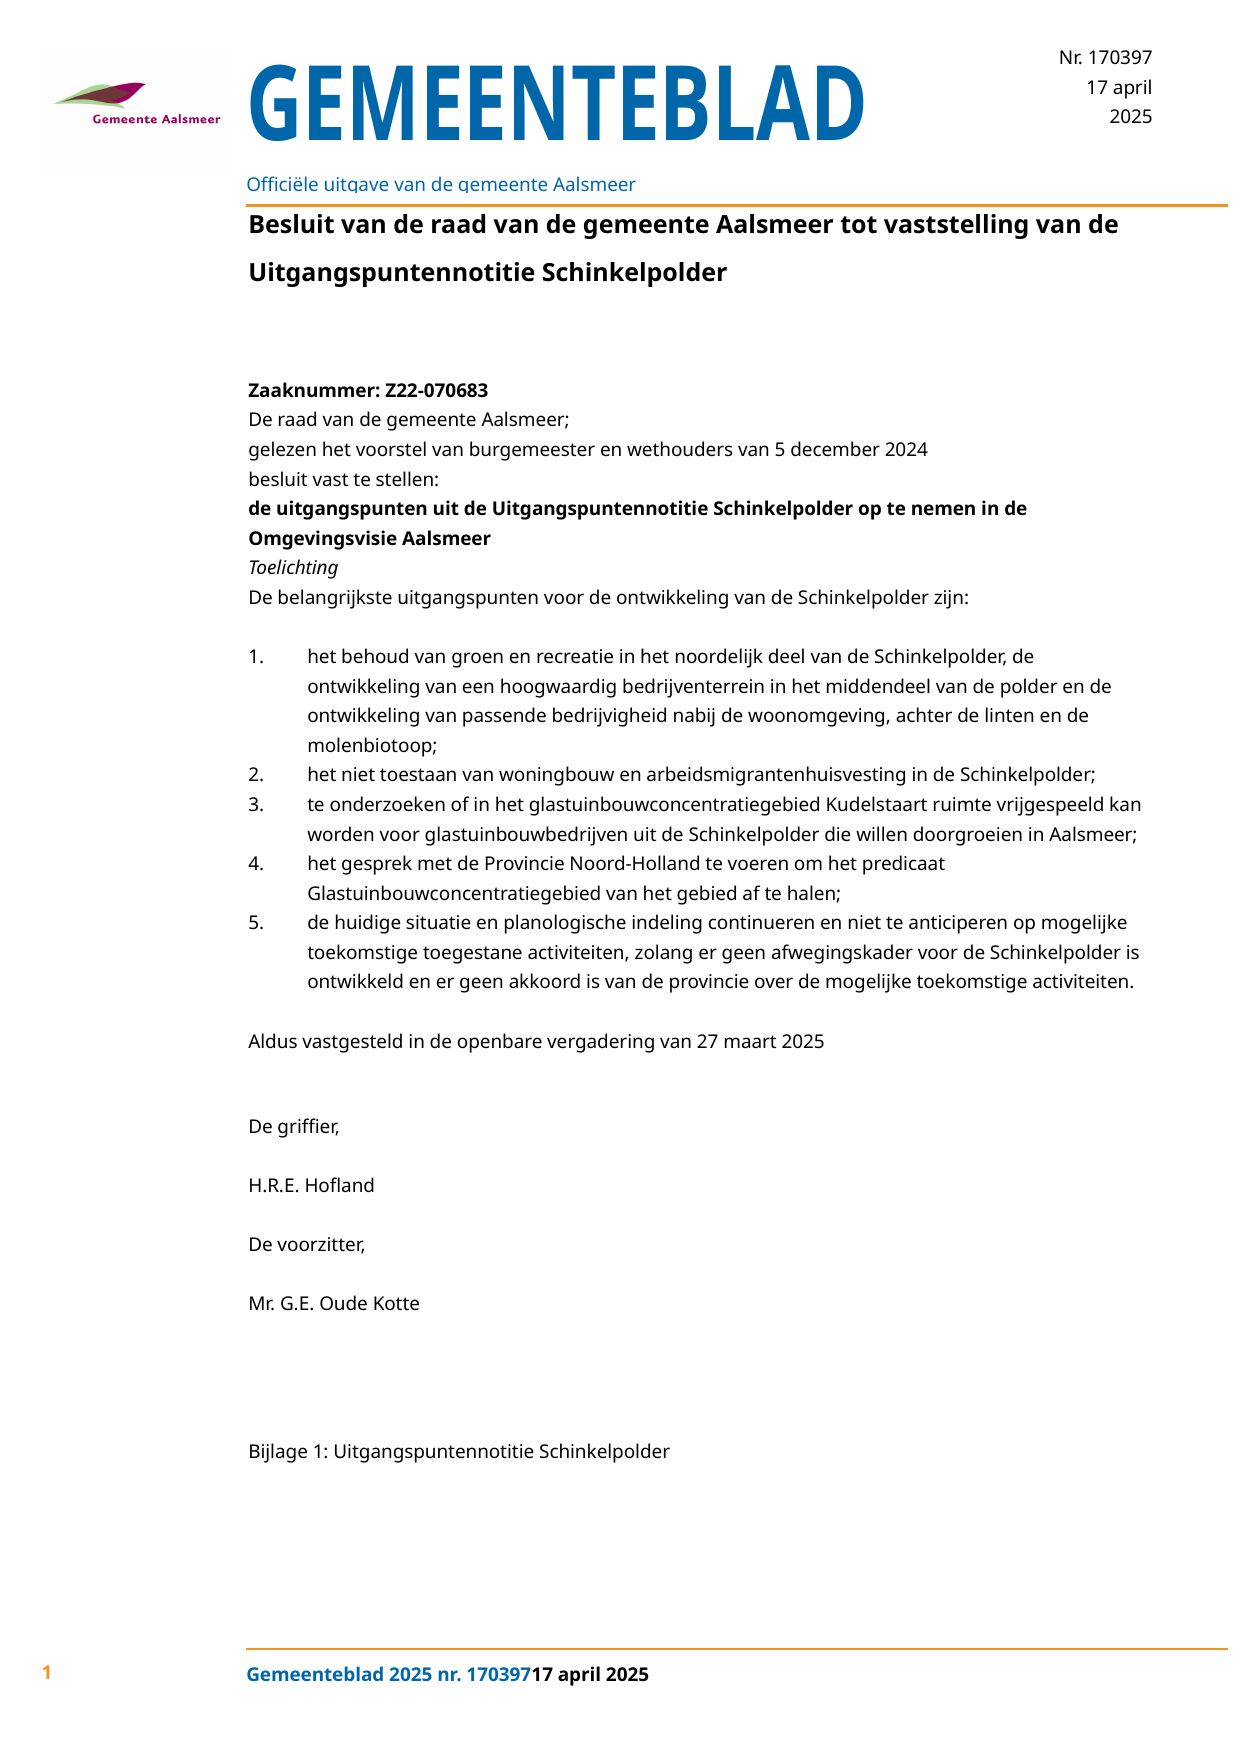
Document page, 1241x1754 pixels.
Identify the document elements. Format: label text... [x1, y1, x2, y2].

text Aldus vastgesteld in de openbare vergadering van 27 maart 2025 [248, 1028, 1152, 1054]
text Mr. G.E. Oude Kotte [248, 1290, 1152, 1316]
text besluit vast te stellen: [248, 466, 1152, 492]
picture [41, 47, 231, 172]
list te onderzoeken of in het glastuinbouwconcentratiegebied Kudelstaart ruimte vrijgespeeld kan worden voor glastuinbouwbedrijven uit de Schinkelpolder die willen doorgroeien in Aalsmeer; [248, 791, 1152, 847]
list de huidige situatie en planologische indeling continueren en niet te anticiperen op mogelijke toekomstige toegestane activiteiten, zolang er geen afwegingskader voor de Schinkelpolder is ontwikkeld en er geen akkoord is van de provincie over de mogelijke toekomstige activiteiten. [248, 909, 1152, 994]
text Bijlage 1: Uitgangspuntennotitie Schinkelpolder [248, 1438, 1152, 1464]
list het gesprek met de Provincie Noord-Holland te voeren om het predicaat Glastuinbouwconcentratiegebied van het gebied af te halen; [248, 850, 1152, 906]
text Zaaknummer: Z22-070683 [248, 377, 1152, 403]
text De voorzitter, [248, 1231, 1152, 1257]
text de uitgangspunten uit de Uitgangspuntennotitie Schinkelpolder op te nemen in de Omgevingsvisie Aalsmeer [248, 495, 1152, 551]
list het niet toestaan van woningbouw en arbeidsmigrantenhuisvesting in de Schinkelpolder; [248, 762, 1152, 787]
text De raad van de gemeente Aalsmeer; [248, 407, 1152, 432]
text Toelichting [248, 554, 1152, 580]
text Besluit van de raad van de gemeente Aalsmeer tot vaststelling van de Uitgangspuntennotitie Schinkelpolder [248, 207, 1152, 288]
text gelezen het voorstel van burgemeester en wethouders van 5 december 2024 [248, 436, 1152, 462]
list het behoud van groen en recreatie in het noordelijk deel van de Schinkelpolder, de ontwikkeling van een hoogwaardig bedrijventerrein in het middendeel van de polder en de ontwikkeling van passende bedrijvigheid nabij de woonomgeving, achter de linten en de molenbiotoop; [248, 643, 1152, 758]
text H.R.E. Hofland [248, 1172, 1152, 1198]
text De belangrijkste uitgangspunten voor de ontwikkeling van de Schinkelpolder zijn: [248, 584, 1152, 610]
text De griffier, [248, 1113, 1152, 1138]
